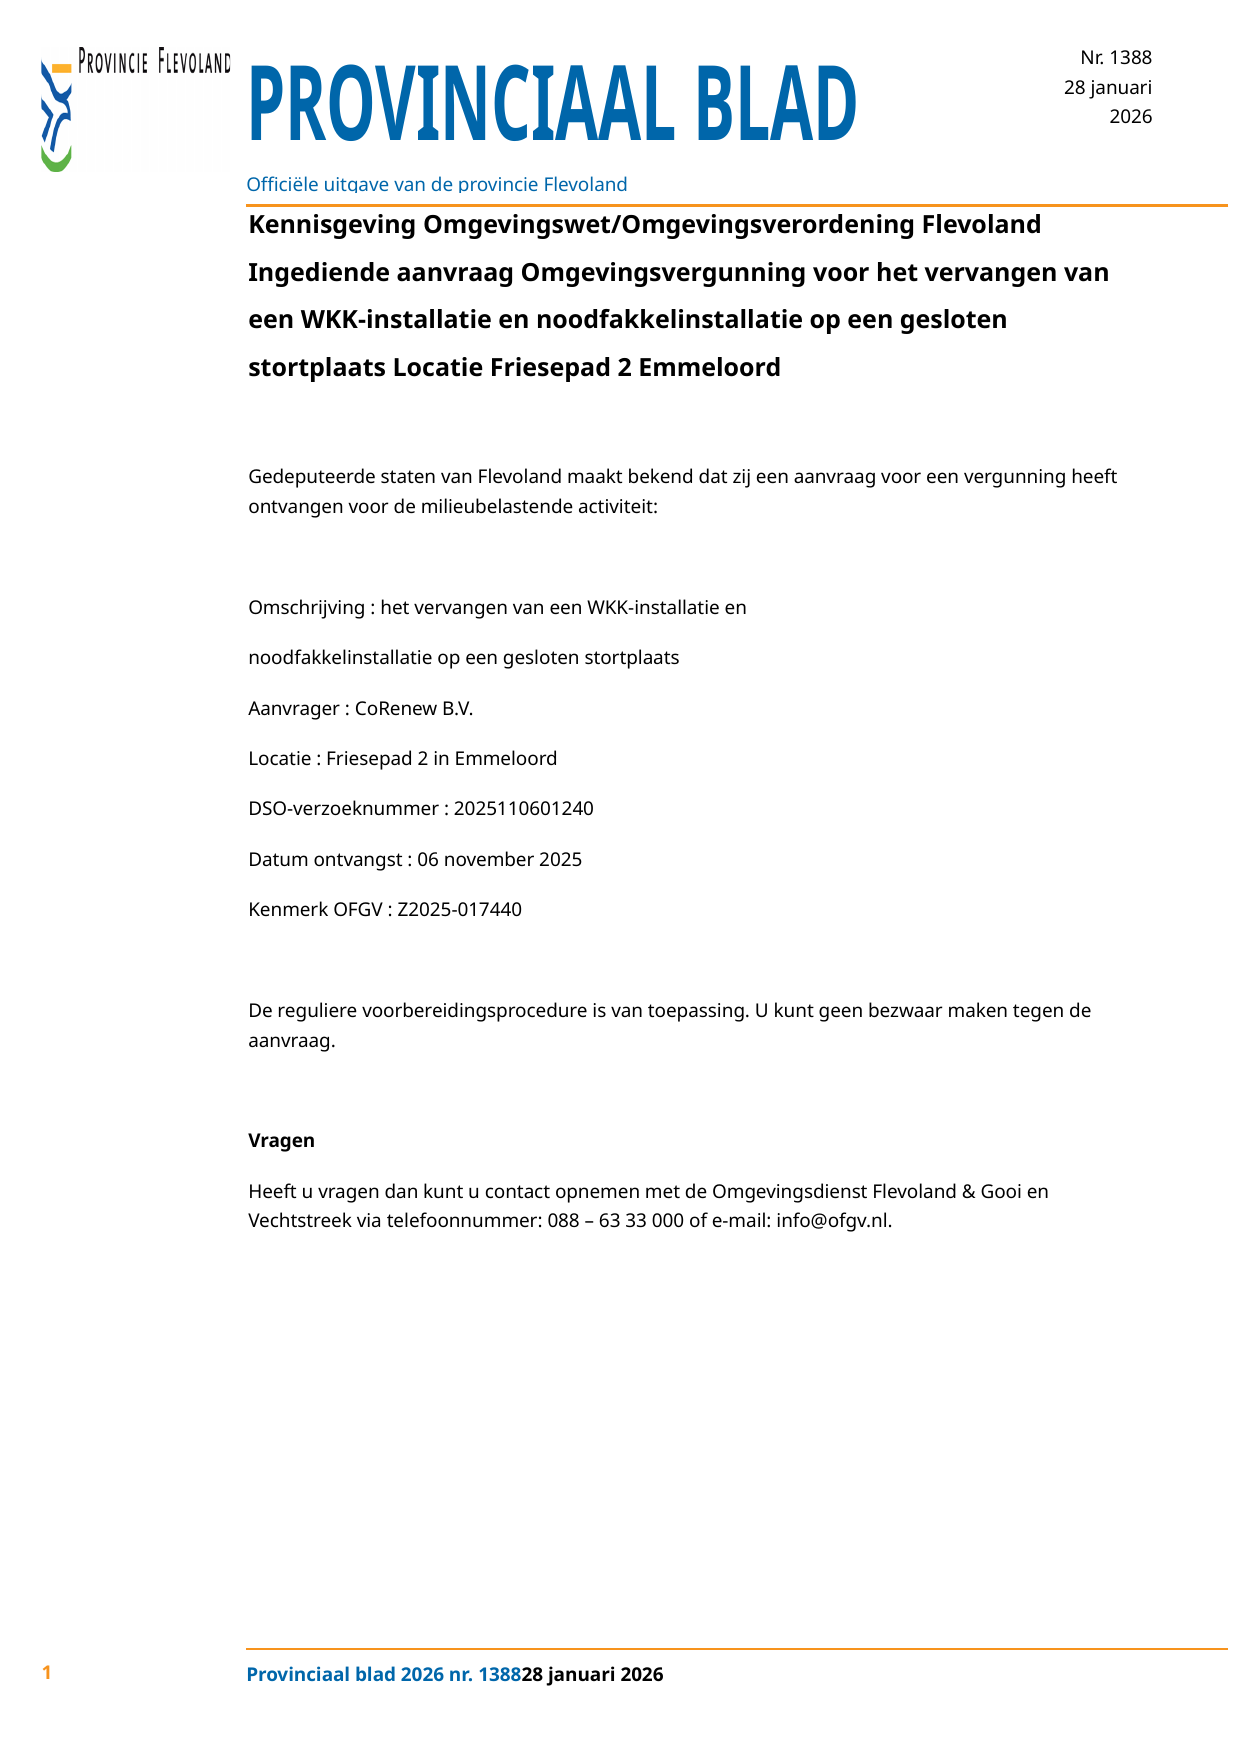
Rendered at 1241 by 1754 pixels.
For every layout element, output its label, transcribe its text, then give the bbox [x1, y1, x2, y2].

text Datum ontvangst : 06 november 2025 [248, 846, 1152, 872]
text Aanvrager : CoRenew B.V. [248, 695, 1152, 721]
text Gedeputeerde staten van Flevoland maakt bekend dat zij een aanvraag voor een vergunning heeft ontvangen voor de milieubelastende activiteit: [248, 463, 1152, 519]
text Vragen [248, 1128, 1152, 1153]
text Kennisgeving Omgevingswet/Omgevingsverordening Flevoland Ingediende aanvraag Omgevingsvergunning voor het vervangen van een WKK-installatie en noodfakkelinstallatie op een gesloten stortplaats Locatie Friesepad 2 Emmeloord [248, 207, 1152, 384]
text Omschrijving : het vervangen van een WKK-installatie en [248, 594, 1152, 620]
text DSO-verzoeknummer : 2025110601240 [248, 796, 1152, 821]
text Heeft u vragen dan kunt u contact opnemen met de Omgevingsdienst Flevoland & Gooi en Vechtstreek via telefoonnummer: 088 – 63 33 000 of e-mail: info@ofgv.nl. [248, 1178, 1152, 1233]
picture [41, 47, 231, 172]
text Kenmerk OFGV : Z2025-017440 [248, 896, 1152, 922]
text De reguliere voorbereidingsprocedure is van toepassing. U kunt geen bezwaar maken tegen de aanvraag. [248, 997, 1152, 1053]
text noodfakkelinstallatie op een gesloten stortplaats [248, 644, 1152, 670]
text Locatie : Friesepad 2 in Emmeloord [248, 745, 1152, 771]
